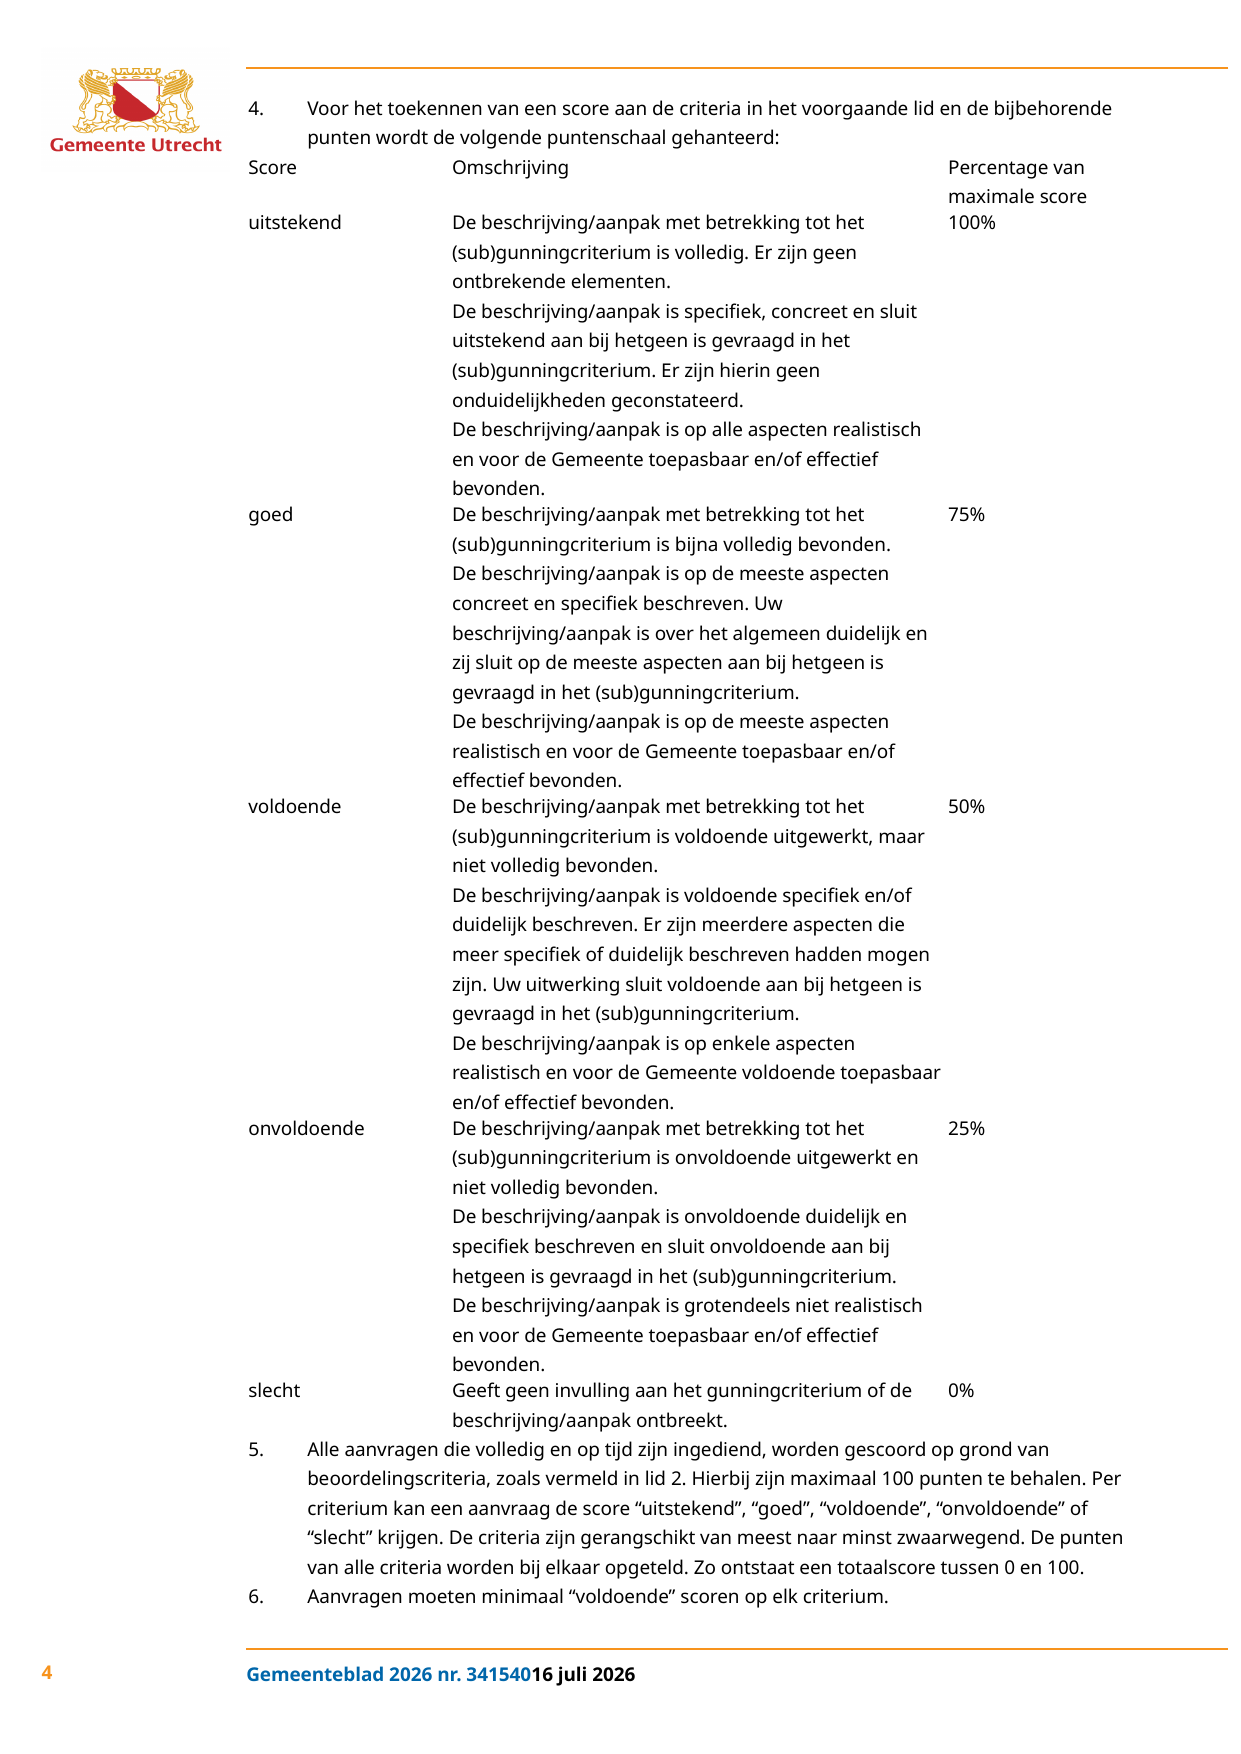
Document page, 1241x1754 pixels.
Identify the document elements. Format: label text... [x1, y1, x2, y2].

table_cell De beschrijving/aanpak met betrekking tot het (sub)gunningcriterium is volledig. Er zijn geen ontbrekende elementen. De beschrijving/aanpak is specifiek, concreet en sluit uitstekend aan bij hetgeen is gevraagd in het (sub)gunningcriterium. Er zijn hierin geen onduidelijkheden geconstateerd. De beschrijving/aanpak is op alle aspecten realistisch en voor de Gemeente toepasbaar en/of effectief bevonden. [452, 209, 948, 501]
table_cell uitstekend [248, 209, 452, 501]
table_header Score [248, 154, 452, 209]
table_cell De beschrijving/aanpak met betrekking tot het (sub)gunningcriterium is voldoende uitgewerkt, maar niet volledig bevonden. De beschrijving/aanpak is voldoende specifiek en/of duidelijk beschreven. Er zijn meerdere aspecten die meer specifiek of duidelijk beschreven hadden mogen zijn. Uw uitwerking sluit voldoende aan bij hetgeen is gevraagd in het (sub)gunningcriterium. De beschrijving/aanpak is op enkele aspecten realistisch en voor de Gemeente voldoende toepasbaar en/of effectief bevonden. [452, 793, 948, 1115]
table_cell Geeft geen invulling aan het gunningcriterium of de beschrijving/aanpak ontbreekt. [452, 1377, 948, 1433]
table_cell voldoende [248, 793, 452, 1115]
table_cell goed [248, 501, 452, 793]
table_cell 25% [948, 1115, 1152, 1377]
list Alle aanvragen die volledig en op tijd zijn ingediend, worden gescoord op grond van beoordelingscriteria, zoals vermeld in lid 2. Hierbij zijn maximaal 100 punten te behalen. Per criterium kan een aanvraag de score “uitstekend”, “goed”, “voldoende”, “onvoldoende” of “slecht” krijgen. De criteria zijn gerangschikt van meest naar minst zwaarwegend. De punten van alle criteria worden bij elkaar opgeteld. Zo ontstaat een totaalscore tussen 0 en 100. [248, 1436, 1152, 1580]
table_cell 0% [948, 1377, 1152, 1433]
table_cell 100% [948, 209, 1152, 501]
table_cell 75% [948, 501, 1152, 793]
picture [41, 47, 231, 172]
table_cell onvoldoende [248, 1115, 452, 1377]
table_cell De beschrijving/aanpak met betrekking tot het (sub)gunningcriterium is onvoldoende uitgewerkt en niet volledig bevonden. De beschrijving/aanpak is onvoldoende duidelijk en specifiek beschreven en sluit onvoldoende aan bij hetgeen is gevraagd in het (sub)gunningcriterium. De beschrijving/aanpak is grotendeels niet realistisch en voor de Gemeente toepasbaar en/of effectief bevonden. [452, 1115, 948, 1377]
table_header Percentage van maximale score [948, 154, 1152, 209]
table_cell 50% [948, 793, 1152, 1115]
list Voor het toekennen van een score aan de criteria in het voorgaande lid en de bijbehorende punten wordt de volgende puntenschaal gehanteerd: [248, 95, 1152, 150]
table_cell De beschrijving/aanpak met betrekking tot het (sub)gunningcriterium is bijna volledig bevonden. De beschrijving/aanpak is op de meeste aspecten concreet en specifiek beschreven. Uw beschrijving/aanpak is over het algemeen duidelijk en zij sluit op de meeste aspecten aan bij hetgeen is gevraagd in het (sub)gunningcriterium. De beschrijving/aanpak is op de meeste aspecten realistisch en voor de Gemeente toepasbaar en/of effectief bevonden. [452, 501, 948, 793]
table_header Omschrijving [452, 154, 948, 209]
table_cell slecht [248, 1377, 452, 1433]
list Aanvragen moeten minimaal “voldoende” scoren op elk criterium. [248, 1584, 1152, 1609]
